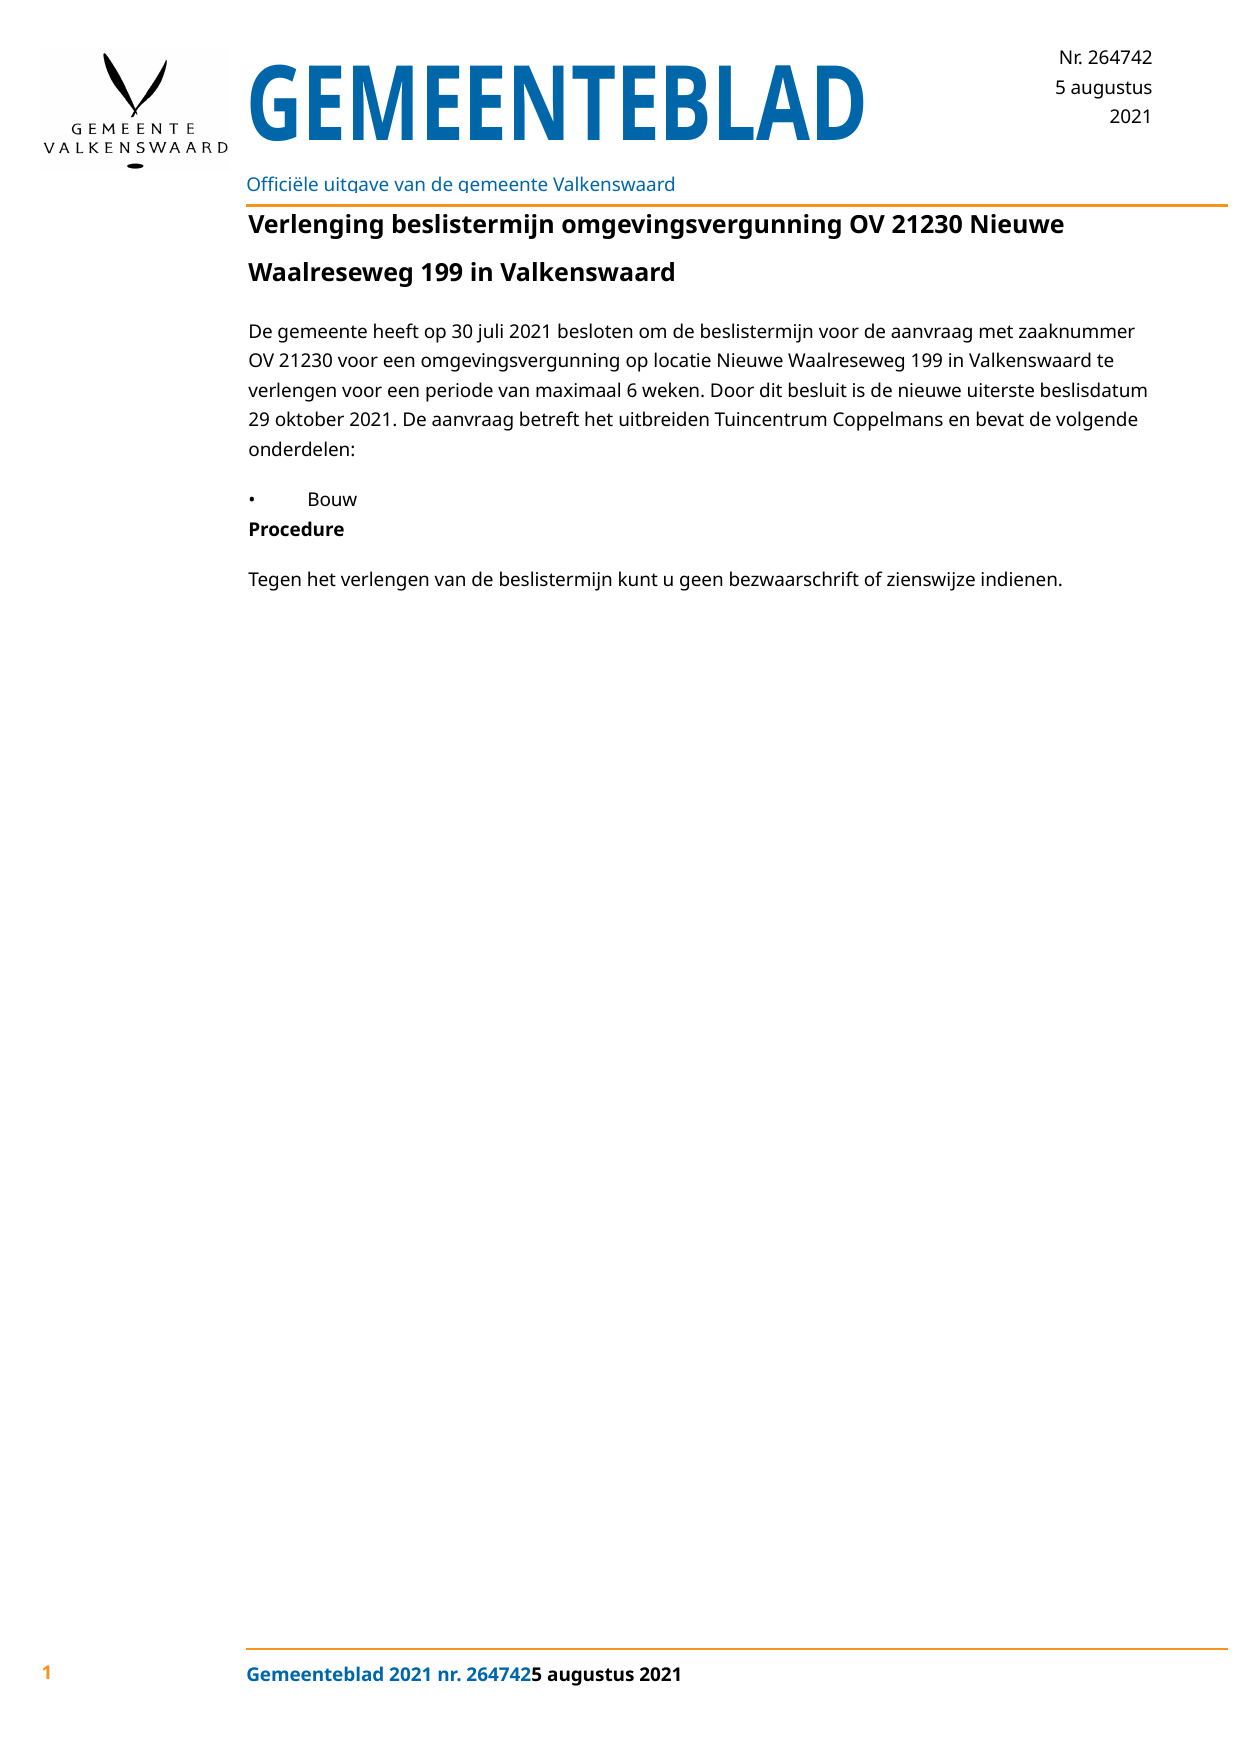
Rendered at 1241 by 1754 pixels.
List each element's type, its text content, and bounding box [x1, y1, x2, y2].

text Procedure [248, 516, 1152, 542]
list Bouw [248, 487, 1152, 512]
picture [41, 47, 231, 172]
text De gemeente heeft op 30 juli 2021 besloten om de beslistermijn voor de aanvraag met zaaknummer OV 21230 voor een omgevingsvergunning op locatie Nieuwe Waalreseweg 199 in Valkenswaard te verlengen voor een periode van maximaal 6 weken. Door dit besluit is de nieuwe uiterste beslisdatum 29 oktober 2021. De aanvraag betreft het uitbreiden Tuincentrum Coppelmans en bevat de volgende onderdelen: [248, 318, 1152, 462]
text Verlenging beslistermijn omgevingsvergunning OV 21230 Nieuwe Waalreseweg 199 in Valkenswaard [248, 207, 1152, 288]
text Tegen het verlengen van de beslistermijn kunt u geen bezwaarschrift of zienswijze indienen. [248, 567, 1152, 592]
